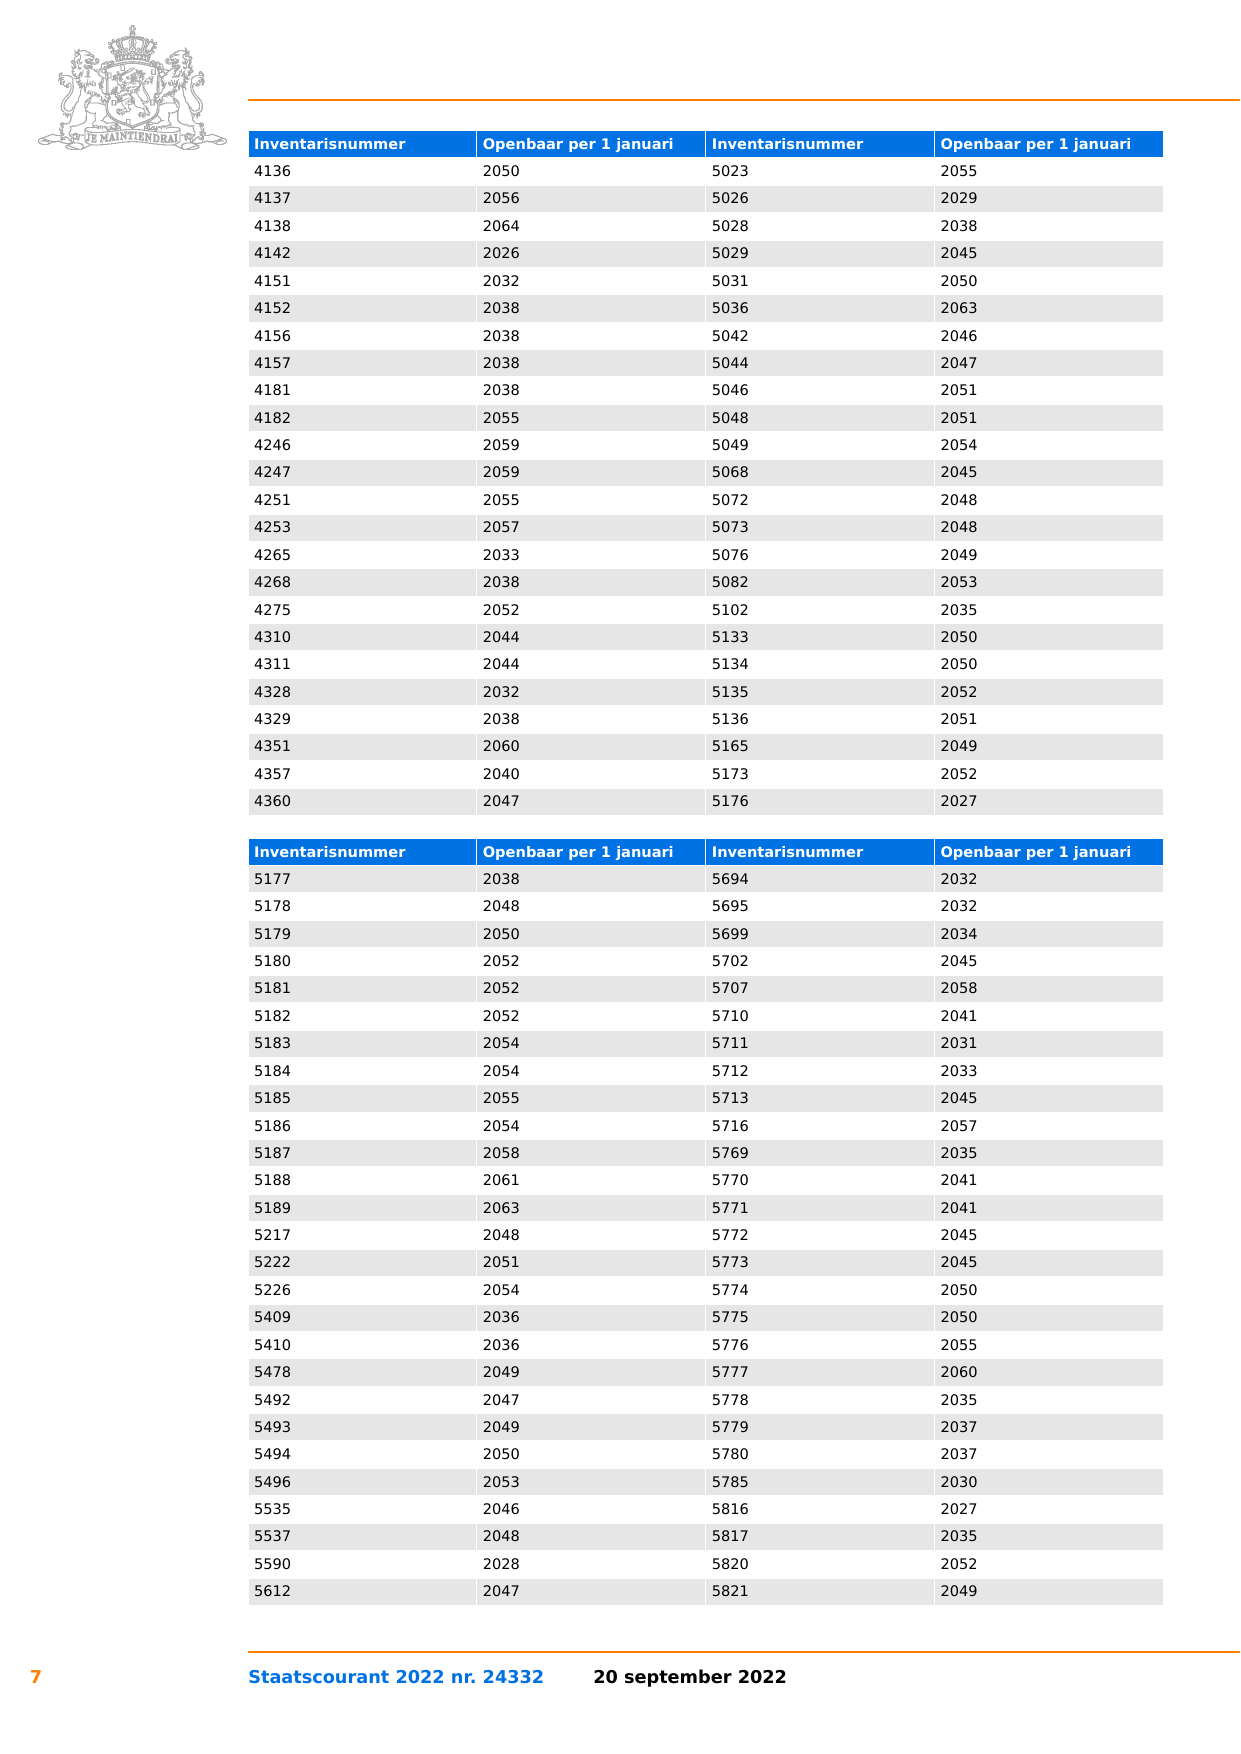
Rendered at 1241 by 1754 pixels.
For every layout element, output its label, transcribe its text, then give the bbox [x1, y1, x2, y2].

table_cell 4329 [249, 706, 476, 733]
table_cell 5713 [706, 1085, 934, 1112]
table_cell 2052 [477, 597, 705, 623]
table_cell 5189 [249, 1195, 476, 1221]
table_cell 2045 [935, 1085, 1163, 1112]
table_cell 5785 [706, 1469, 934, 1495]
table_cell 4360 [249, 789, 476, 815]
table_cell 4268 [249, 569, 476, 596]
table_cell 2047 [477, 1387, 705, 1413]
table_cell 4138 [249, 213, 476, 239]
table_cell 2031 [935, 1031, 1163, 1057]
table_cell 2029 [935, 186, 1163, 212]
table_cell 2059 [477, 460, 705, 486]
table_cell 5774 [706, 1277, 934, 1303]
table_cell 2032 [477, 268, 705, 294]
table_cell 5068 [706, 460, 934, 486]
table_cell 5026 [706, 186, 934, 212]
table_cell 5780 [706, 1441, 934, 1468]
table_cell 5179 [249, 921, 476, 947]
table_cell 2049 [477, 1414, 705, 1440]
table_header Openbaar per 1 januari [935, 131, 1163, 157]
table_cell 5712 [706, 1058, 934, 1084]
table_cell 2055 [935, 158, 1163, 185]
table_cell 5494 [249, 1441, 476, 1468]
table_cell 2045 [935, 1222, 1163, 1249]
table_cell 5188 [249, 1168, 476, 1194]
table_cell 2045 [935, 948, 1163, 975]
table_cell 2047 [935, 350, 1163, 376]
table_header Openbaar per 1 januari [477, 131, 705, 157]
table_cell 4136 [249, 158, 476, 185]
table_cell 2040 [477, 761, 705, 787]
table_cell 2038 [477, 295, 705, 322]
table_cell 5183 [249, 1031, 476, 1057]
table_cell 2060 [935, 1359, 1163, 1386]
table_cell 5773 [706, 1250, 934, 1276]
table_cell 2055 [477, 487, 705, 513]
table_cell 4152 [249, 295, 476, 322]
table_cell 2051 [477, 1250, 705, 1276]
table_cell 2047 [477, 789, 705, 815]
table_cell 4251 [249, 487, 476, 513]
table_cell 2049 [935, 734, 1163, 760]
table_cell 5186 [249, 1113, 476, 1139]
table_cell 5776 [706, 1332, 934, 1358]
table_cell 4151 [249, 268, 476, 294]
table_cell 5770 [706, 1168, 934, 1194]
table_cell 2035 [935, 1140, 1163, 1166]
table_cell 5180 [249, 948, 476, 975]
table_cell 2038 [477, 569, 705, 596]
table_header Inventarisnummer [706, 839, 934, 865]
table_cell 5076 [706, 542, 934, 568]
table_cell 2038 [935, 213, 1163, 239]
table_cell 5176 [706, 789, 934, 815]
table_cell 2038 [477, 866, 705, 892]
table_cell 5028 [706, 213, 934, 239]
table_cell 4253 [249, 515, 476, 541]
table_cell 2036 [477, 1332, 705, 1358]
table_cell 2048 [477, 894, 705, 920]
table_cell 2054 [477, 1277, 705, 1303]
table_cell 2050 [935, 1277, 1163, 1303]
table_cell 2051 [935, 378, 1163, 404]
table_cell 2058 [477, 1140, 705, 1166]
table_cell 4357 [249, 761, 476, 787]
table_cell 5073 [706, 515, 934, 541]
table_cell 5816 [706, 1496, 934, 1523]
table_cell 5492 [249, 1387, 476, 1413]
table_cell 5769 [706, 1140, 934, 1166]
table_cell 2037 [935, 1441, 1163, 1468]
table_cell 2055 [935, 1332, 1163, 1358]
table_cell 2048 [477, 1222, 705, 1249]
table_cell 5535 [249, 1496, 476, 1523]
table_cell 2056 [477, 186, 705, 212]
table_cell 2059 [477, 432, 705, 459]
table_cell 5817 [706, 1524, 934, 1550]
table_cell 5226 [249, 1277, 476, 1303]
table_cell 4156 [249, 323, 476, 349]
table_cell 2052 [935, 679, 1163, 705]
table_cell 2051 [935, 706, 1163, 733]
table_cell 2033 [477, 542, 705, 568]
table_cell 2032 [935, 894, 1163, 920]
table_cell 2035 [935, 597, 1163, 623]
table_cell 2057 [477, 515, 705, 541]
table_cell 2052 [935, 761, 1163, 787]
table_cell 4246 [249, 432, 476, 459]
table_cell 5410 [249, 1332, 476, 1358]
table_cell 2036 [477, 1305, 705, 1331]
table_cell 2052 [477, 976, 705, 1002]
table_cell 5173 [706, 761, 934, 787]
table_cell 2055 [477, 405, 705, 431]
table_cell 5772 [706, 1222, 934, 1249]
table_cell 5042 [706, 323, 934, 349]
table_cell 5136 [706, 706, 934, 733]
table_cell 5177 [249, 866, 476, 892]
table_header Openbaar per 1 januari [477, 839, 705, 865]
table_cell 2046 [935, 323, 1163, 349]
table_cell 5044 [706, 350, 934, 376]
table_cell 5048 [706, 405, 934, 431]
table_cell 5710 [706, 1003, 934, 1029]
table_cell 5023 [706, 158, 934, 185]
table_cell 5711 [706, 1031, 934, 1057]
table_cell 5072 [706, 487, 934, 513]
table_cell 2048 [477, 1524, 705, 1550]
table_cell 2063 [477, 1195, 705, 1221]
table_cell 4351 [249, 734, 476, 760]
table_cell 5182 [249, 1003, 476, 1029]
table_cell 5222 [249, 1250, 476, 1276]
table_cell 4247 [249, 460, 476, 486]
table_cell 4142 [249, 241, 476, 267]
table_cell 2047 [477, 1579, 705, 1605]
table_cell 5133 [706, 624, 934, 650]
table_cell 5779 [706, 1414, 934, 1440]
table_cell 2054 [477, 1031, 705, 1057]
table_cell 5165 [706, 734, 934, 760]
table_cell 2061 [477, 1168, 705, 1194]
table_cell 2063 [935, 295, 1163, 322]
table_header Inventarisnummer [249, 839, 476, 865]
table_cell 2055 [477, 1085, 705, 1112]
table_cell 2038 [477, 706, 705, 733]
table_cell 5694 [706, 866, 934, 892]
picture [38, 25, 227, 150]
table_cell 5046 [706, 378, 934, 404]
table_header Inventarisnummer [249, 131, 476, 157]
table_cell 2026 [477, 241, 705, 267]
table_cell 5185 [249, 1085, 476, 1112]
table_cell 2053 [935, 569, 1163, 596]
table_cell 5778 [706, 1387, 934, 1413]
table_cell 2035 [935, 1387, 1163, 1413]
table_cell 5771 [706, 1195, 934, 1221]
table_cell 5777 [706, 1359, 934, 1386]
table_cell 2045 [935, 241, 1163, 267]
table_cell 4157 [249, 350, 476, 376]
table_cell 2064 [477, 213, 705, 239]
table_cell 2050 [935, 624, 1163, 650]
table_cell 2050 [935, 268, 1163, 294]
table_cell 5187 [249, 1140, 476, 1166]
table_cell 5612 [249, 1579, 476, 1605]
table_cell 2045 [935, 460, 1163, 486]
table_cell 5217 [249, 1222, 476, 1249]
table_cell 5178 [249, 894, 476, 920]
table_cell 2044 [477, 624, 705, 650]
table_cell 2051 [935, 405, 1163, 431]
table_cell 5699 [706, 921, 934, 947]
table_cell 2050 [477, 921, 705, 947]
table_cell 4310 [249, 624, 476, 650]
table_cell 2054 [477, 1113, 705, 1139]
table_cell 4137 [249, 186, 476, 212]
table_cell 5049 [706, 432, 934, 459]
table_cell 2054 [477, 1058, 705, 1084]
table_cell 2045 [935, 1250, 1163, 1276]
table_cell 5590 [249, 1551, 476, 1577]
table_cell 2054 [935, 432, 1163, 459]
table_cell 2041 [935, 1168, 1163, 1194]
table_cell 2049 [935, 1579, 1163, 1605]
table_cell 2038 [477, 350, 705, 376]
table_cell 5184 [249, 1058, 476, 1084]
table_cell 5537 [249, 1524, 476, 1550]
table_cell 5134 [706, 651, 934, 678]
table_cell 2058 [935, 976, 1163, 1002]
table_cell 2053 [477, 1469, 705, 1495]
table_cell 2057 [935, 1113, 1163, 1139]
table_cell 2052 [477, 948, 705, 975]
table_cell 4182 [249, 405, 476, 431]
table_cell 4275 [249, 597, 476, 623]
table_cell 2037 [935, 1414, 1163, 1440]
table_cell 2027 [935, 1496, 1163, 1523]
table_cell 2050 [477, 158, 705, 185]
table_cell 2033 [935, 1058, 1163, 1084]
table_cell 2027 [935, 789, 1163, 815]
table_cell 2041 [935, 1003, 1163, 1029]
table_cell 2046 [477, 1496, 705, 1523]
table_cell 2048 [935, 487, 1163, 513]
table_cell 5695 [706, 894, 934, 920]
table_cell 4181 [249, 378, 476, 404]
table_cell 4265 [249, 542, 476, 568]
table_cell 5478 [249, 1359, 476, 1386]
table_cell 2052 [477, 1003, 705, 1029]
table_cell 2034 [935, 921, 1163, 947]
table_cell 4328 [249, 679, 476, 705]
table_cell 2041 [935, 1195, 1163, 1221]
table_cell 5716 [706, 1113, 934, 1139]
table_cell 2060 [477, 734, 705, 760]
table_header Openbaar per 1 januari [935, 839, 1163, 865]
table_cell 5496 [249, 1469, 476, 1495]
table_cell 5135 [706, 679, 934, 705]
table_cell 2038 [477, 378, 705, 404]
table_cell 4311 [249, 651, 476, 678]
table_cell 5181 [249, 976, 476, 1002]
table_cell 2044 [477, 651, 705, 678]
table_cell 2032 [477, 679, 705, 705]
table_cell 5493 [249, 1414, 476, 1440]
table_cell 2028 [477, 1551, 705, 1577]
table_cell 5821 [706, 1579, 934, 1605]
table_cell 2030 [935, 1469, 1163, 1495]
table_cell 2035 [935, 1524, 1163, 1550]
table_cell 2050 [477, 1441, 705, 1468]
table_cell 5775 [706, 1305, 934, 1331]
table_cell 5820 [706, 1551, 934, 1577]
table_cell 2050 [935, 1305, 1163, 1331]
table_cell 2049 [935, 542, 1163, 568]
table_cell 5029 [706, 241, 934, 267]
table_cell 5082 [706, 569, 934, 596]
table_cell 2048 [935, 515, 1163, 541]
table_cell 2038 [477, 323, 705, 349]
table_cell 5031 [706, 268, 934, 294]
table_cell 2049 [477, 1359, 705, 1386]
table_cell 5702 [706, 948, 934, 975]
table_cell 2050 [935, 651, 1163, 678]
table_cell 5707 [706, 976, 934, 1002]
table_cell 2052 [935, 1551, 1163, 1577]
table_cell 5409 [249, 1305, 476, 1331]
table_cell 5036 [706, 295, 934, 322]
table_cell 5102 [706, 597, 934, 623]
table_cell 2032 [935, 866, 1163, 892]
table_header Inventarisnummer [706, 131, 934, 157]
